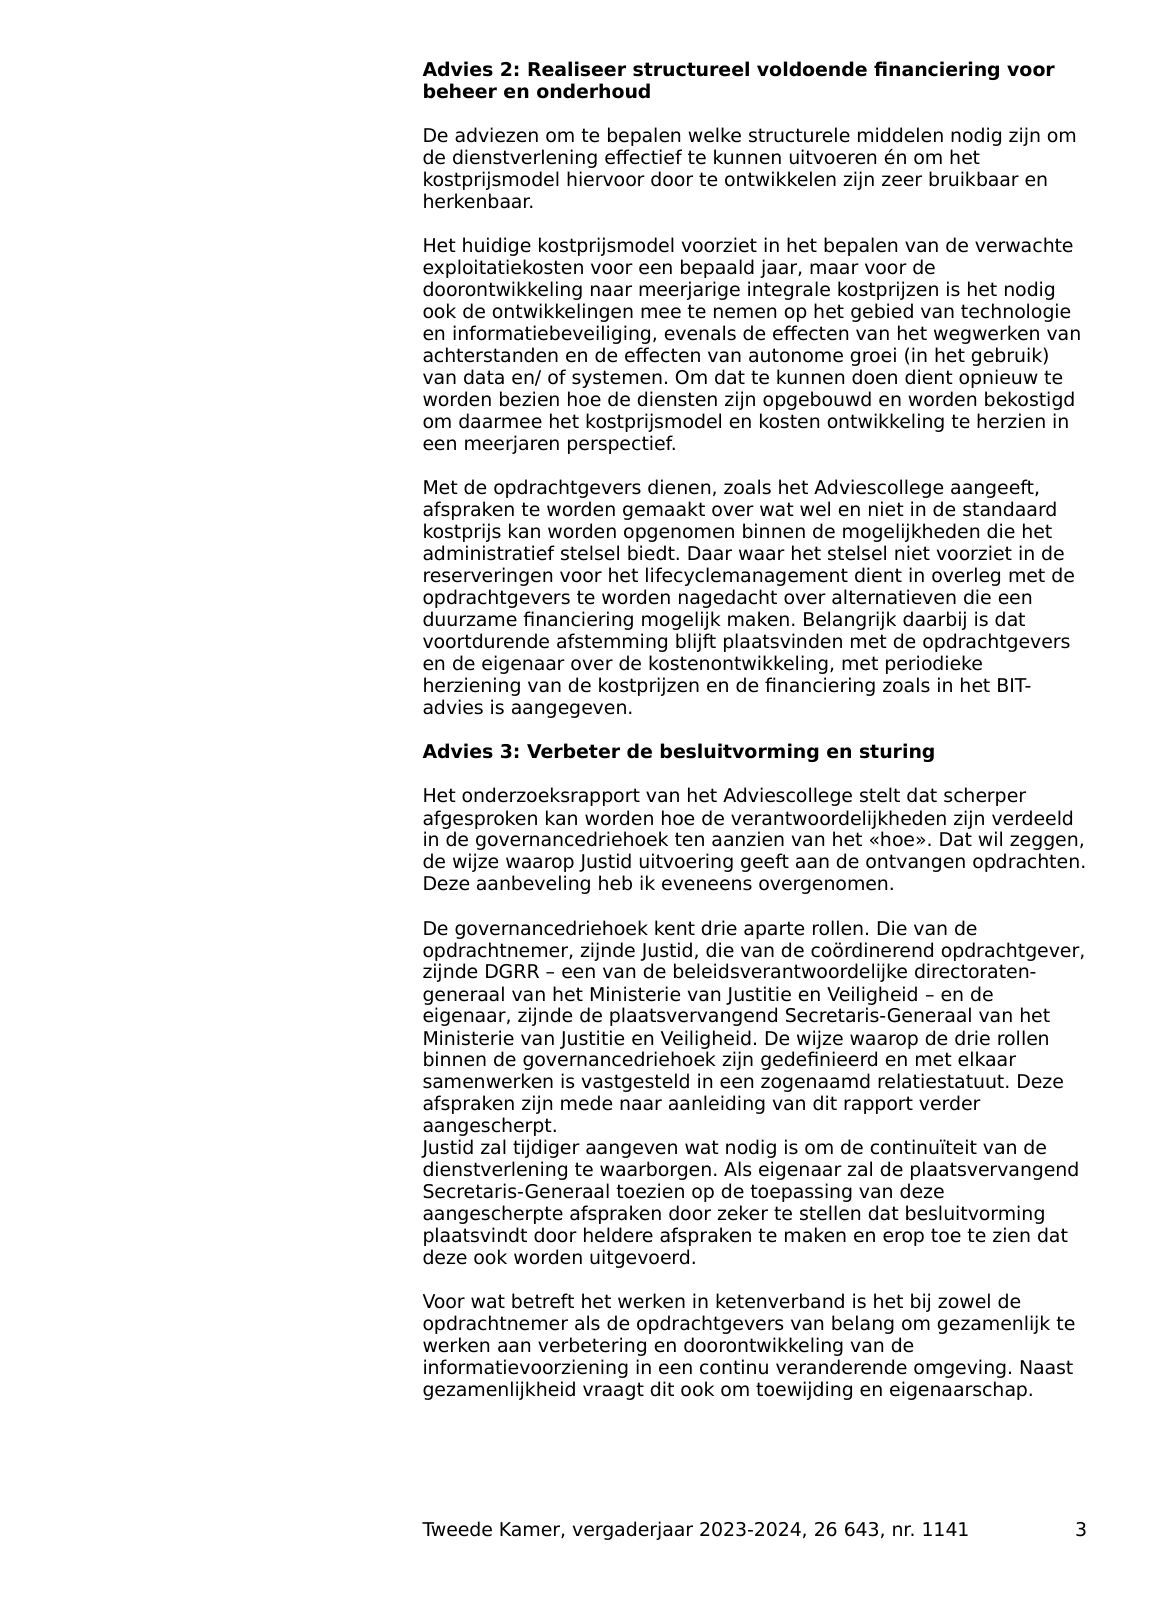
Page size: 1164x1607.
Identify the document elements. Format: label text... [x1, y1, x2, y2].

subtitle Advies 2: Realiseer structureel voldoende financiering voor beheer en onderhoud [422, 59, 1087, 103]
text Voor wat betreft het werken in ketenverband is het bij zowel de opdrachtnemer als de opdrachtgevers van belang om gezamenlijk te werken aan verbetering en doorontwikkeling van de informatievoorziening in een continu veranderende omgeving. Naast gezamenlijkheid vraagt dit ook om toewijding en eigenaarschap. [422, 1291, 1087, 1401]
text Met de opdrachtgevers dienen, zoals het Adviescollege aangeeft, afspraken te worden gemaakt over wat wel en niet in de standaard kostprijs kan worden opgenomen binnen de mogelijkheden die het administratief stelsel biedt. Daar waar het stelsel niet voorziet in de reserveringen voor het lifecyclemanagement dient in overleg met de opdrachtgevers te worden nagedacht over alternatieven die een duurzame financiering mogelijk maken. Belangrijk daarbij is dat voortdurende afstemming blijft plaatsvinden met de opdrachtgevers en de eigenaar over de kostenontwikkeling, met periodieke herziening van de kostprijzen en de financiering zoals in het BIT-advies is aangegeven. [422, 477, 1087, 719]
text De governancedriehoek kent drie aparte rollen. Die van de opdrachtnemer, zijnde Justid, die van de coördinerend opdrachtgever, zijnde DGRR – een van de beleidsverantwoordelijke directoraten-generaal van het Ministerie van Justitie en Veiligheid – en de eigenaar, zijnde de plaatsvervangend Secretaris-Generaal van het Ministerie van Justitie en Veiligheid. De wijze waarop de drie rollen binnen de governancedriehoek zijn gedefinieerd en met elkaar samenwerken is vastgesteld in een zogenaamd relatiestatuut. Deze afspraken zijn mede naar aanleiding van dit rapport verder aangescherpt. [422, 917, 1087, 1137]
text Het onderzoeksrapport van het Adviescollege stelt dat scherper afgesproken kan worden hoe de verantwoordelijkheden zijn verdeeld in de governancedriehoek ten aanzien van het «hoe». Dat wil zeggen, de wijze waarop Justid uitvoering geeft aan de ontvangen opdrachten. Deze aanbeveling heb ik eveneens overgenomen. [422, 785, 1087, 895]
text Justid zal tijdiger aangeven wat nodig is om de continuïteit van de dienstverlening te waarborgen. Als eigenaar zal de plaatsvervangend Secretaris-Generaal toezien op de toepassing van deze aangescherpte afspraken door zeker te stellen dat besluitvorming plaatsvindt door heldere afspraken te maken en erop toe te zien dat deze ook worden uitgevoerd. [422, 1137, 1087, 1269]
subtitle Advies 3: Verbeter de besluitvorming en sturing [422, 741, 1087, 763]
text De adviezen om te bepalen welke structurele middelen nodig zijn om de dienstverlening effectief te kunnen uitvoeren én om het kostprijsmodel hiervoor door te ontwikkelen zijn zeer bruikbaar en herkenbaar. [422, 125, 1087, 213]
text Het huidige kostprijsmodel voorziet in het bepalen van de verwachte exploitatiekosten voor een bepaald jaar, maar voor de doorontwikkeling naar meerjarige integrale kostprijzen is het nodig ook de ontwikkelingen mee te nemen op het gebied van technologie en informatiebeveiliging, evenals de effecten van het wegwerken van achterstanden en de effecten van autonome groei (in het gebruik) van data en/ of systemen. Om dat te kunnen doen dient opnieuw te worden bezien hoe de diensten zijn opgebouwd en worden bekostigd om daarmee het kostprijsmodel en kosten ontwikkeling te herzien in een meerjaren perspectief. [422, 235, 1087, 455]
